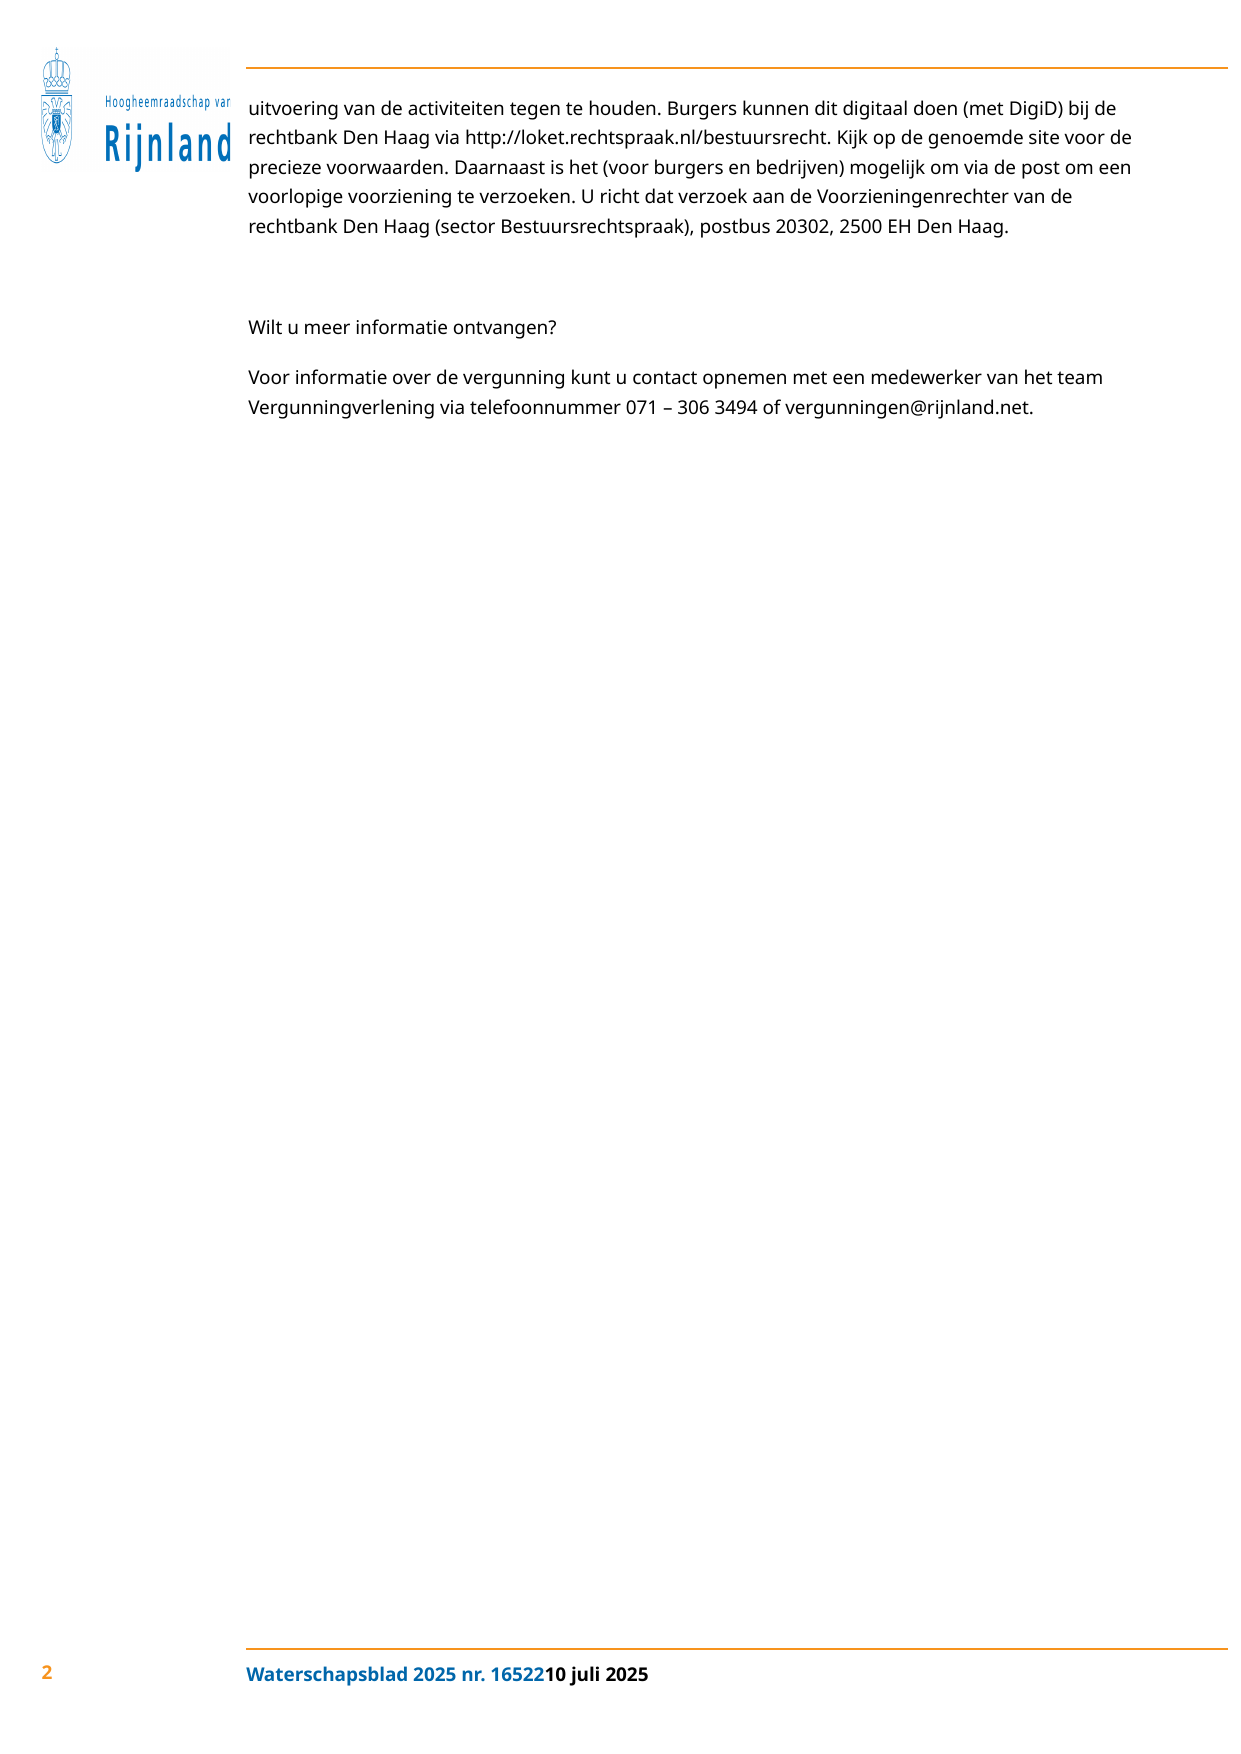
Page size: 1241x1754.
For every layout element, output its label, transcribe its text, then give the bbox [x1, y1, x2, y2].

text uitvoering van de activiteiten tegen te houden. Burgers kunnen dit digitaal doen (met DigiD) bij de rechtbank Den Haag via http://loket.rechtspraak.nl/bestuursrecht. Kijk op de genoemde site voor de precieze voorwaarden. Daarnaast is het (voor burgers en bedrijven) mogelijk om via de post om een voorlopige voorziening te verzoeken. U richt dat verzoek aan de Voorzieningenrechter van de rechtbank Den Haag (sector Bestuursrechtspraak), postbus 20302, 2500 EH Den Haag. [248, 95, 1152, 239]
text Wilt u meer informatie ontvangen? [248, 314, 1152, 340]
text Voor informatie over de vergunning kunt u contact opnemen met een medewerker van het team Vergunningverlening via telefoonnummer 071 – 306 3494 of vergunningen@rijnland.net. [248, 364, 1152, 420]
picture [41, 47, 231, 172]
